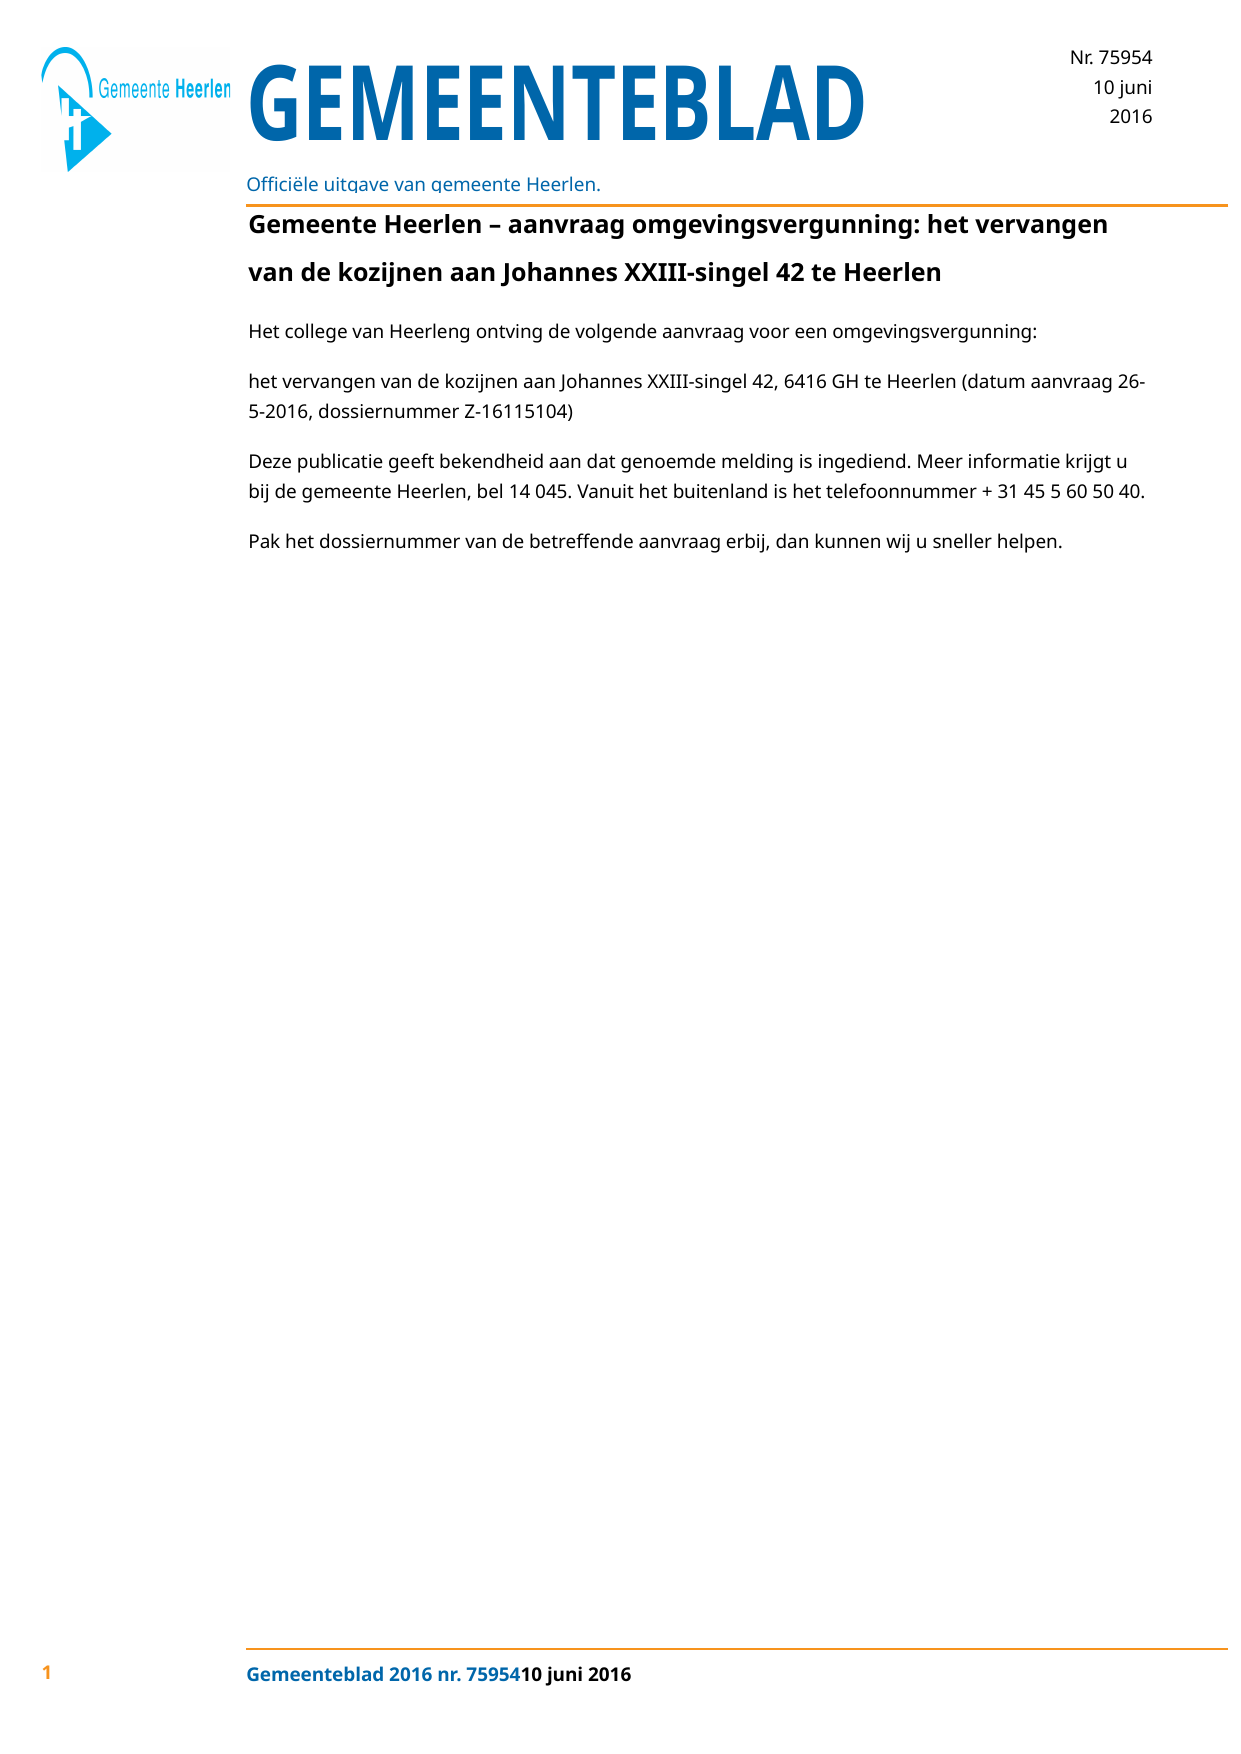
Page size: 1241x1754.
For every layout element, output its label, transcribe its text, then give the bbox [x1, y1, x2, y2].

picture [41, 47, 231, 172]
text Gemeente Heerlen – aanvraag omgevingsvergunning: het vervangen van de kozijnen aan Johannes XXIII-singel 42 te Heerlen [248, 207, 1152, 288]
text Het college van Heerleng ontving de volgende aanvraag voor een omgevingsvergunning: [248, 318, 1152, 344]
text het vervangen van de kozijnen aan Johannes XXIII-singel 42, 6416 GH te Heerlen (datum aanvraag 26-5-2016, dossiernummer Z-16115104) [248, 368, 1152, 424]
text Deze publicatie geeft bekendheid aan dat genoemde melding is ingediend. Meer informatie krijgt u bij de gemeente Heerlen, bel 14 045. Vanuit het buitenland is het telefoonnummer + 31 45 5 60 50 40. [248, 448, 1152, 504]
picture [41, 47, 58, 70]
text Pak het dossiernummer van de betreffende aanvraag erbij, dan kunnen wij u sneller helpen. [248, 528, 1152, 554]
